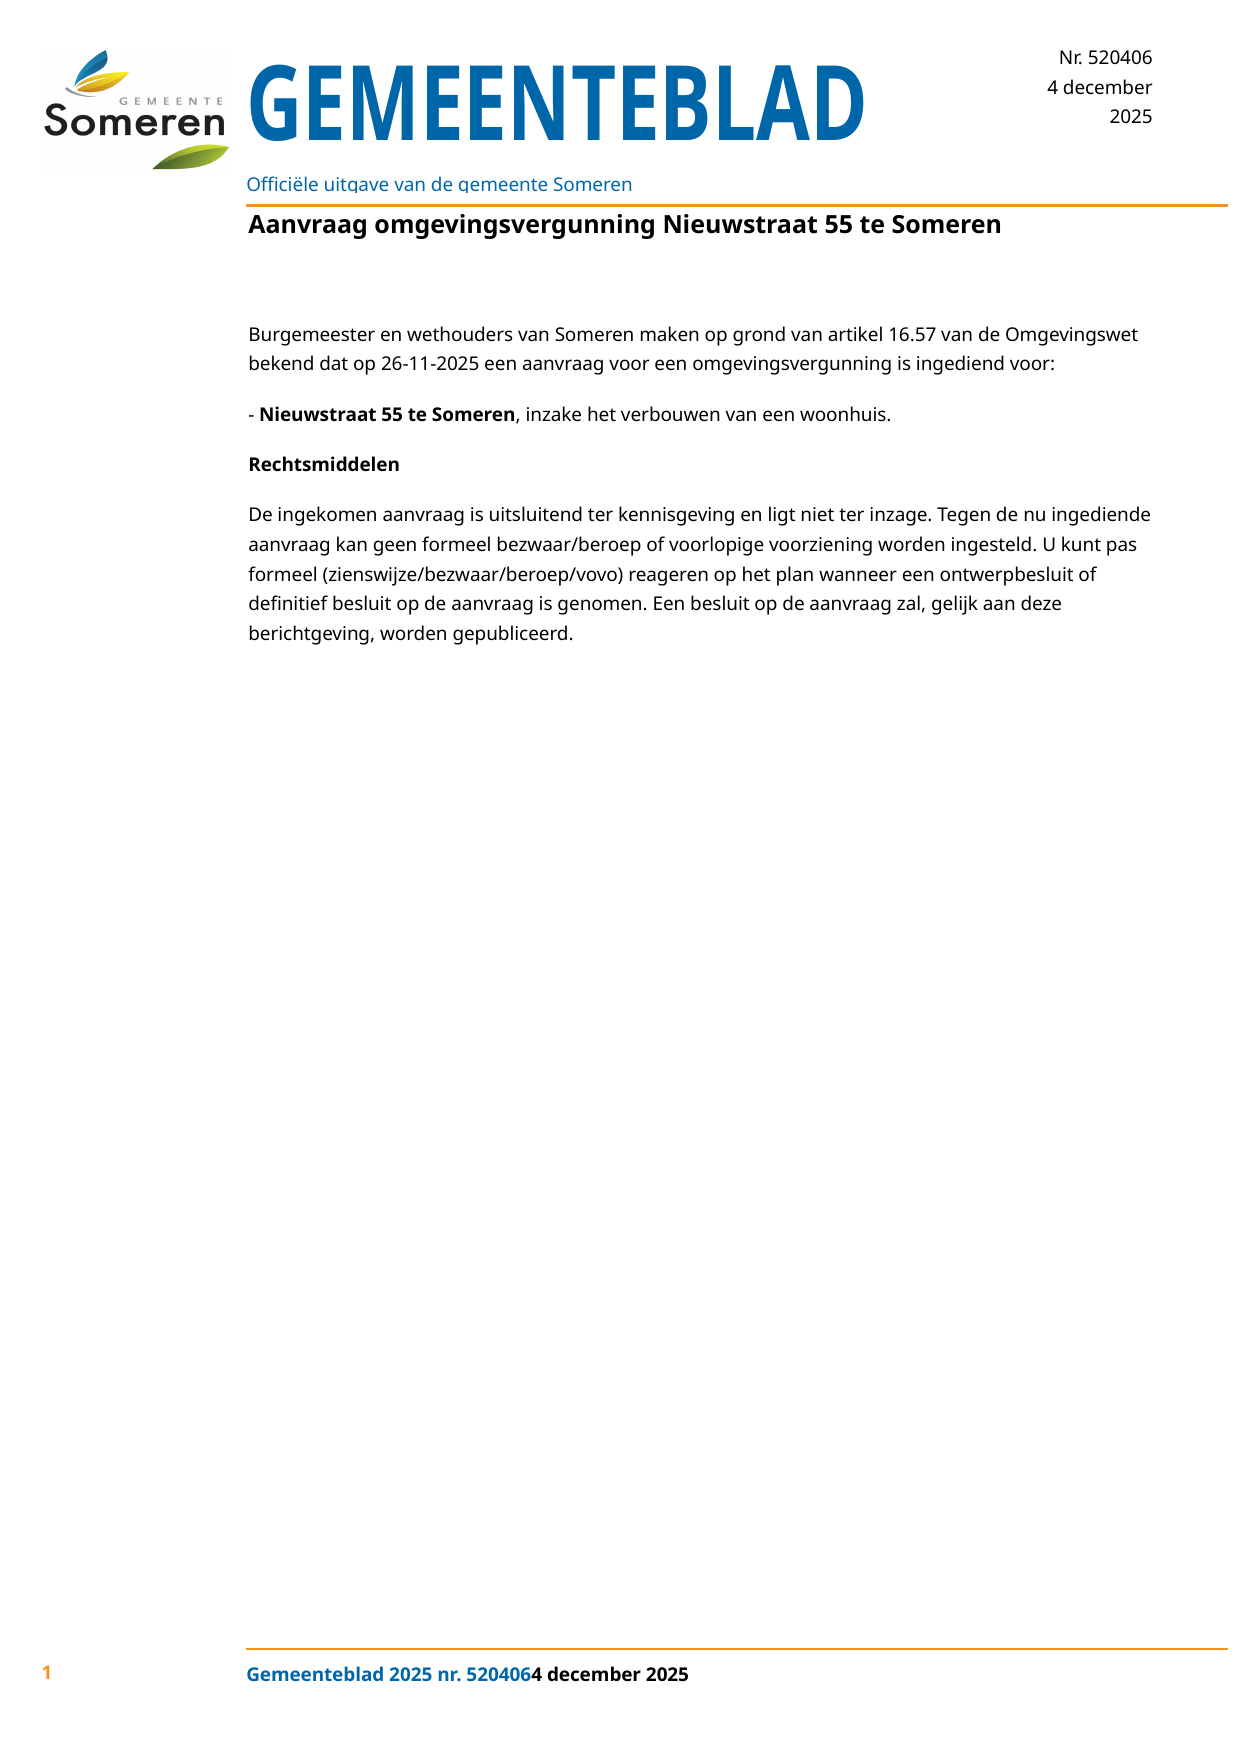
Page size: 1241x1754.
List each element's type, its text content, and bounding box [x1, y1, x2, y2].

text Burgemeester en wethouders van Someren maken op grond van artikel 16.57 van de Omgevingswet bekend dat op 26-11-2025 een aanvraag voor een omgevingsvergunning is ingediend voor: [248, 321, 1152, 376]
text - Nieuwstraat 55 te Someren, inzake het verbouwen van een woonhuis. [248, 401, 1152, 426]
text Aanvraag omgevingsvergunning Nieuwstraat 55 te Someren [248, 207, 1152, 241]
picture [41, 47, 231, 172]
text De ingekomen aanvraag is uitsluitend ter kennisgeving en ligt niet ter inzage. Tegen de nu ingediende aanvraag kan geen formeel bezwaar/beroep of voorlopige voorziening worden ingesteld. U kunt pas formeel (zienswijze/bezwaar/beroep/vovo) reageren op het plan wanneer een ontwerpbesluit of definitief besluit op de aanvraag is genomen. Een besluit op de aanvraag zal, gelijk aan deze berichtgeving, worden gepubliceerd. [248, 502, 1152, 646]
text Rechtsmiddelen [248, 451, 1152, 477]
